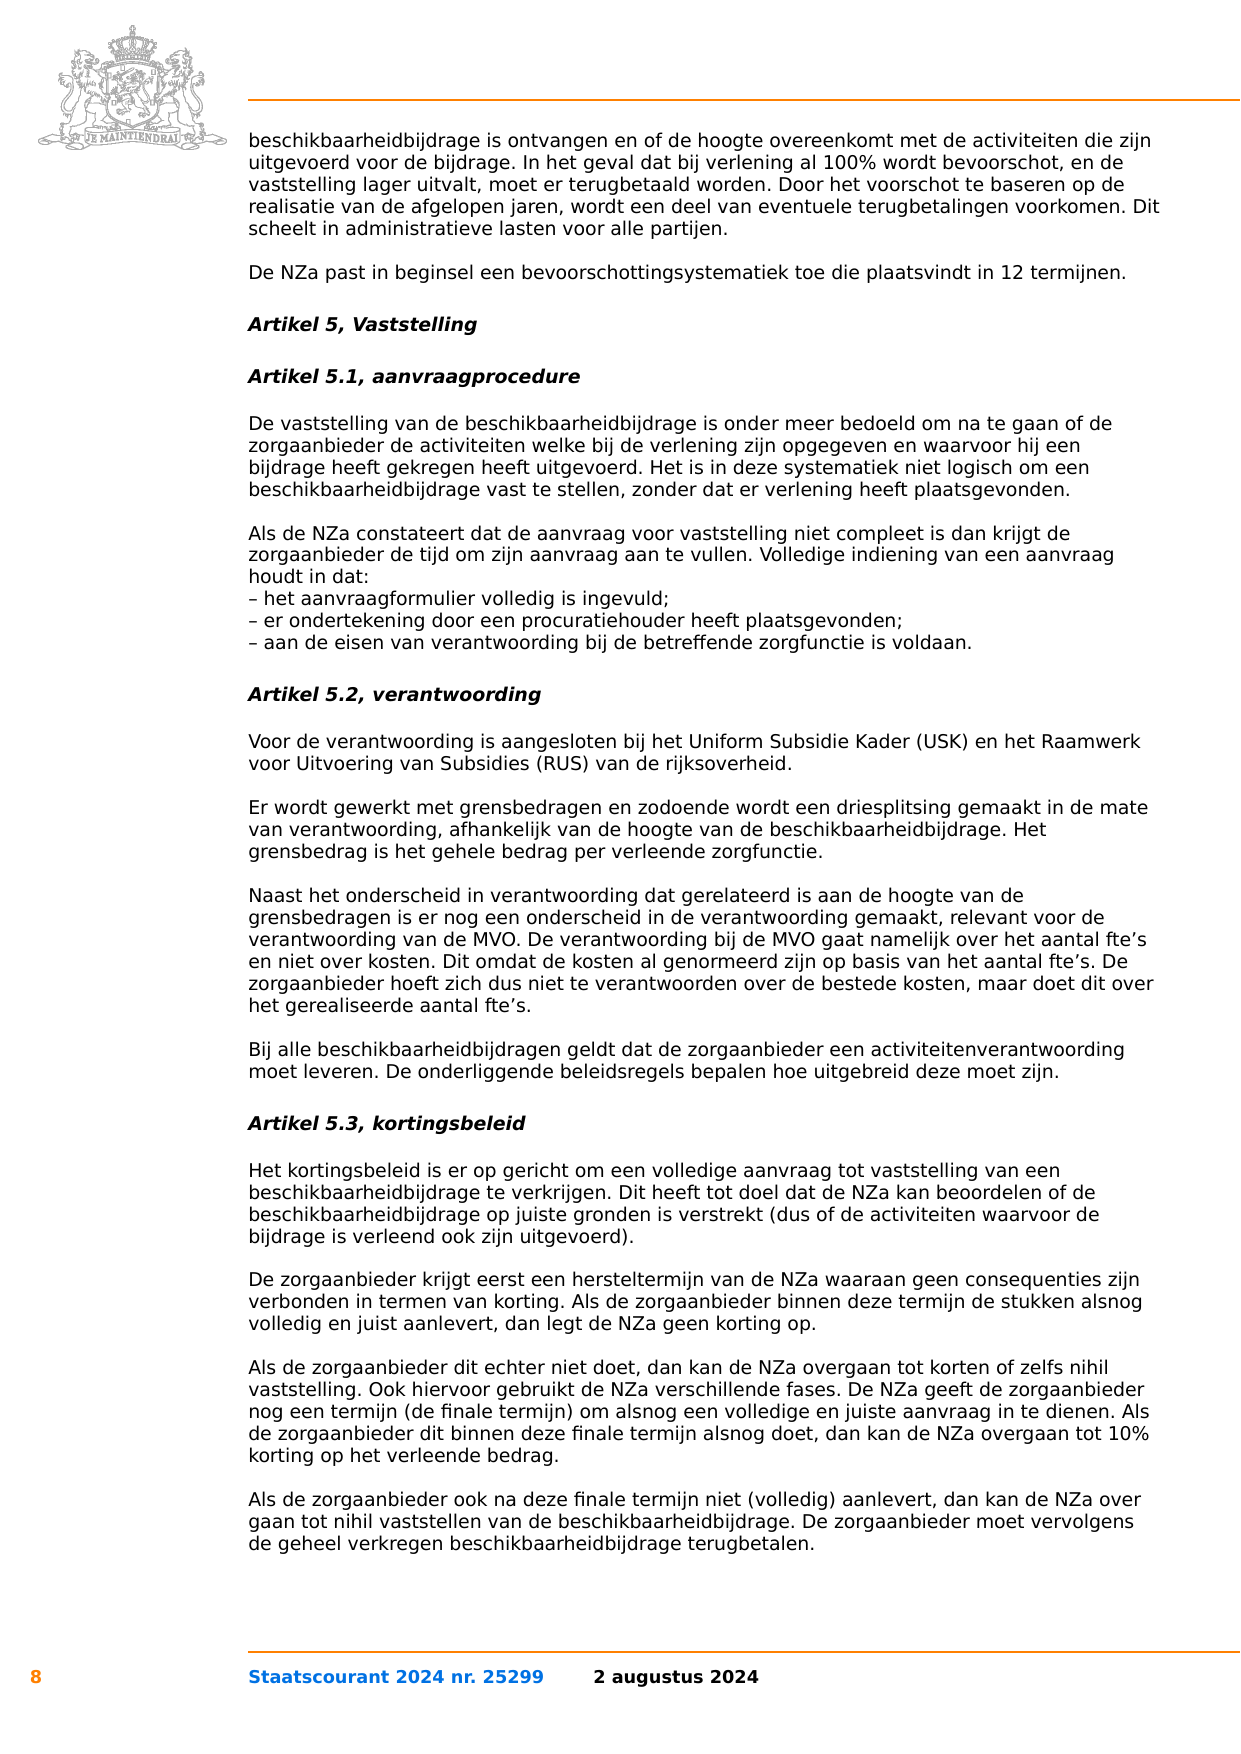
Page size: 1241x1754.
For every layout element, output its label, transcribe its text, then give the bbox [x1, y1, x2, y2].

text – aan de eisen van verantwoording bij de betreffende zorgfunctie is voldaan. [248, 632, 1163, 654]
text Als de zorgaanbieder ook na deze finale termijn niet (volledig) aanlevert, dan kan de NZa over gaan tot nihil vaststellen van de beschikbaarheidbijdrage. De zorgaanbieder moet vervolgens de geheel verkregen beschikbaarheidbijdrage terugbetalen. [248, 1489, 1163, 1555]
text De NZa past in beginsel een bevoorschottingsystematiek toe die plaatsvindt in 12 termijnen. [248, 262, 1163, 284]
subtitle Artikel 5.3, kortingsbeleid [248, 1113, 1163, 1134]
text De zorgaanbieder krijgt eerst een hersteltermijn van de NZa waaraan geen consequenties zijn verbonden in termen van korting. Als de zorgaanbieder binnen deze termijn de stukken alsnog volledig en juist aanlevert, dan legt de NZa geen korting op. [248, 1269, 1163, 1335]
text beschikbaarheidbijdrage is ontvangen en of de hoogte overeenkomt met de activiteiten die zijn uitgevoerd voor de bijdrage. In het geval dat bij verlening al 100% wordt bevoorschot, en de vaststelling lager uitvalt, moet er terugbetaald worden. Door het voorschot te baseren op de realisatie van de afgelopen jaren, wordt een deel van eventuele terugbetalingen voorkomen. Dit scheelt in administratieve lasten voor alle partijen. [248, 130, 1163, 240]
subtitle Artikel 5.2, verantwoording [248, 684, 1163, 706]
text Als de NZa constateert dat de aanvraag voor vaststelling niet compleet is dan krijgt de zorgaanbieder de tijd om zijn aanvraag aan te vullen. Volledige indiening van een aanvraag houdt in dat: [248, 522, 1163, 588]
subtitle Artikel 5, Vaststelling [248, 314, 1163, 336]
subtitle Artikel 5.1, aanvraagprocedure [248, 366, 1163, 388]
text Als de zorgaanbieder dit echter niet doet, dan kan de NZa overgaan tot korten of zelfs nihil vaststelling. Ook hiervoor gebruikt de NZa verschillende fases. De NZa geeft de zorgaanbieder nog een termijn (de finale termijn) om alsnog een volledige en juiste aanvraag in te dienen. Als de zorgaanbieder dit binnen deze finale termijn alsnog doet, dan kan de NZa overgaan tot 10% korting op het verleende bedrag. [248, 1357, 1163, 1467]
text Er wordt gewerkt met grensbedragen en zodoende wordt een driesplitsing gemaakt in de mate van verantwoording, afhankelijk van de hoogte van de beschikbaarheidbijdrage. Het grensbedrag is het gehele bedrag per verleende zorgfunctie. [248, 797, 1163, 863]
picture [38, 25, 227, 150]
text Naast het onderscheid in verantwoording dat gerelateerd is aan de hoogte van de grensbedragen is er nog een onderscheid in de verantwoording gemaakt, relevant voor de verantwoording van de MVO. De verantwoording bij de MVO gaat namelijk over het aantal fte’s en niet over kosten. Dit omdat de kosten al genormeerd zijn op basis van het aantal fte’s. De zorgaanbieder hoeft zich dus niet te verantwoorden over de bestede kosten, maar doet dit over het gerealiseerde aantal fte’s. [248, 885, 1163, 1017]
text – er ondertekening door een procuratiehouder heeft plaatsgevonden; [248, 610, 1163, 632]
text Het kortingsbeleid is er op gericht om een volledige aanvraag tot vaststelling van een beschikbaarheidbijdrage te verkrijgen. Dit heeft tot doel dat de NZa kan beoordelen of de beschikbaarheidbijdrage op juiste gronden is verstrekt (dus of de activiteiten waarvoor de bijdrage is verleend ook zijn uitgevoerd). [248, 1159, 1163, 1247]
text De vaststelling van de beschikbaarheidbijdrage is onder meer bedoeld om na te gaan of de zorgaanbieder de activiteiten welke bij de verlening zijn opgegeven en waarvoor hij een bijdrage heeft gekregen heeft uitgevoerd. Het is in deze systematiek niet logisch om een beschikbaarheidbijdrage vast te stellen, zonder dat er verlening heeft plaatsgevonden. [248, 413, 1163, 501]
text – het aanvraagformulier volledig is ingevuld; [248, 588, 1163, 610]
text Bij alle beschikbaarheidbijdragen geldt dat de zorgaanbieder een activiteitenverantwoording moet leveren. De onderliggende beleidsregels bepalen hoe uitgebreid deze moet zijn. [248, 1039, 1163, 1083]
text Voor de verantwoording is aangesloten bij het Uniform Subsidie Kader (USK) en het Raamwerk voor Uitvoering van Subsidies (RUS) van de rijksoverheid. [248, 731, 1163, 775]
